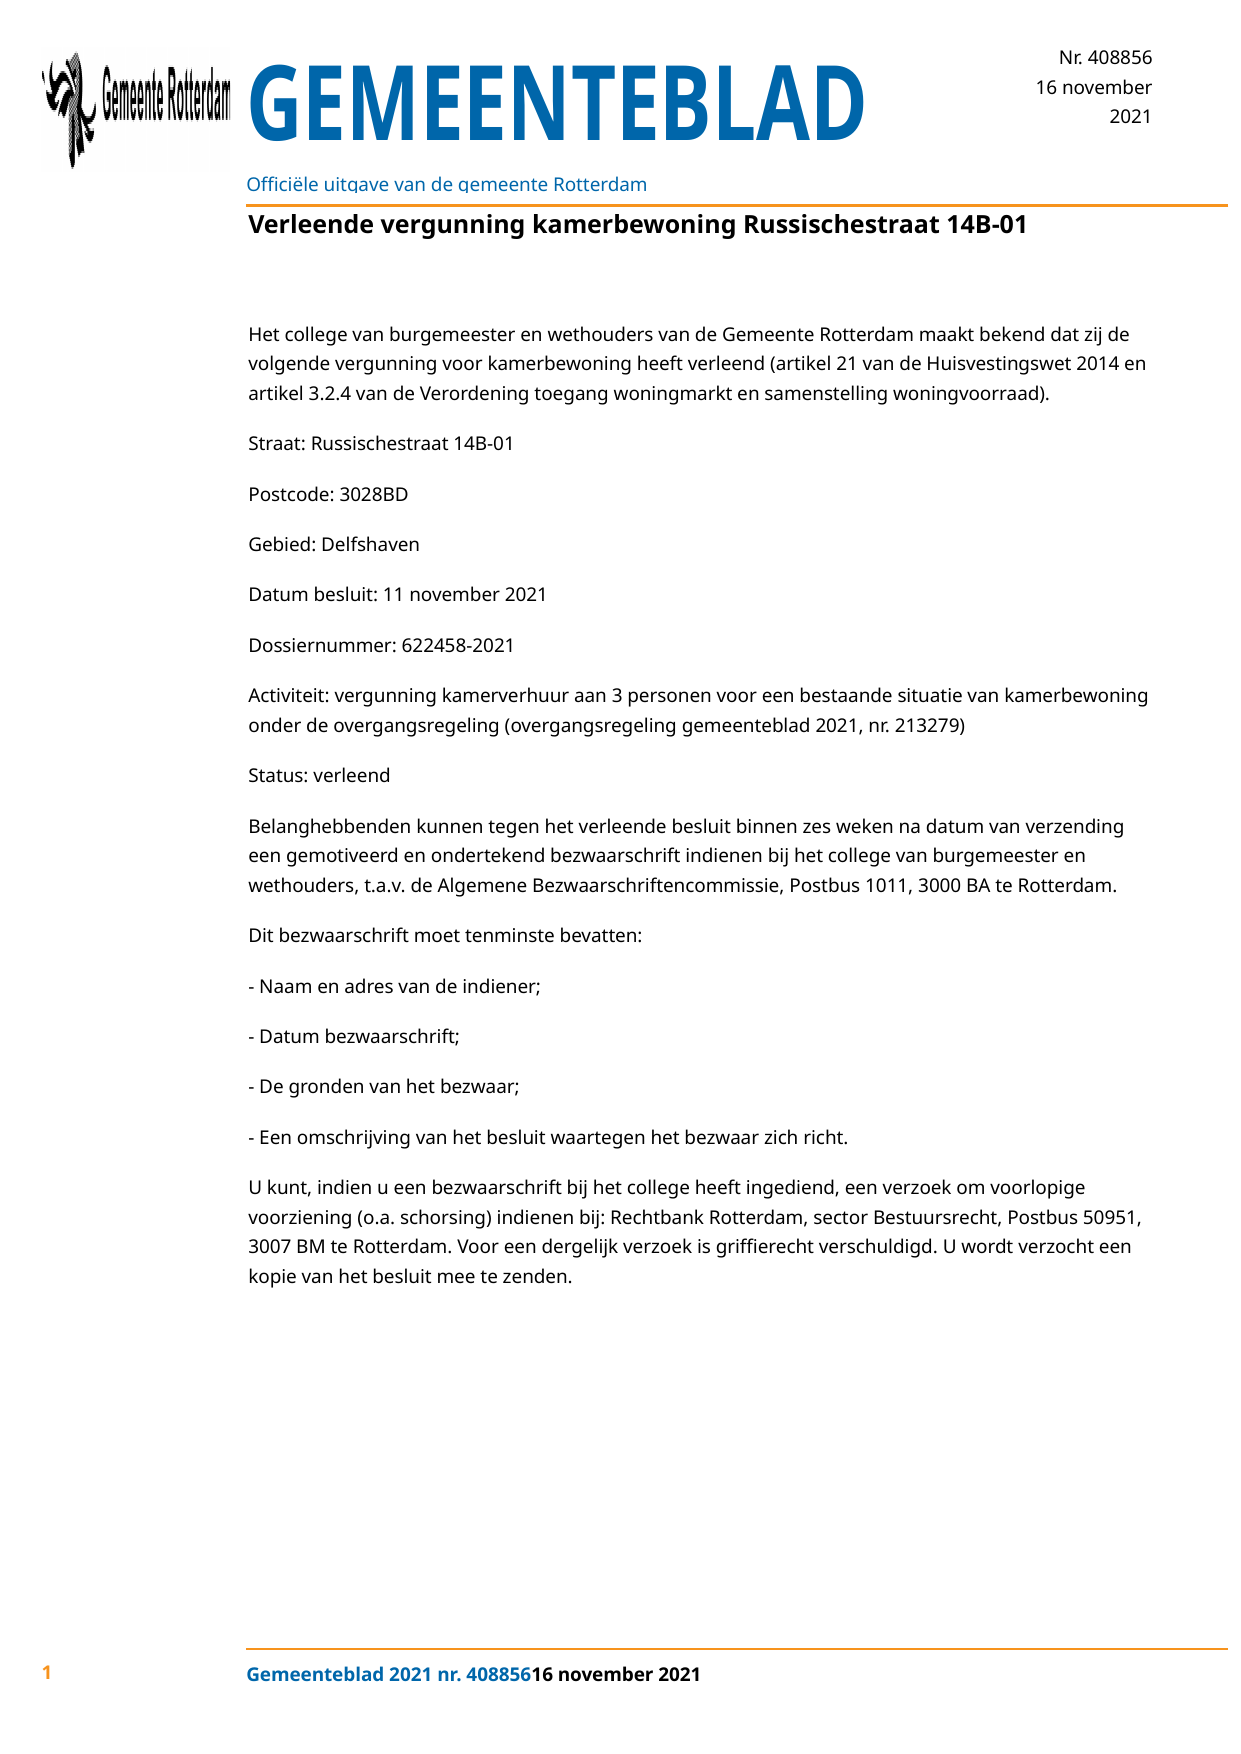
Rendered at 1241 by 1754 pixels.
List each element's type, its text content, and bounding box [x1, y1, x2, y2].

text Gebied: Delfshaven [248, 531, 1152, 557]
text - Datum bezwaarschrift; [248, 1023, 1152, 1049]
text Dossiernummer: 622458-2021 [248, 632, 1152, 658]
text Postcode: 3028BD [248, 481, 1152, 506]
text - Naam en adres van de indiener; [248, 973, 1152, 998]
text - De gronden van het bezwaar; [248, 1074, 1152, 1099]
text Het college van burgemeester en wethouders van de Gemeente Rotterdam maakt bekend dat zij de volgende vergunning voor kamerbewoning heeft verleend (artikel 21 van de Huisvestingswet 2014 en artikel 3.2.4 van de Verordening toegang woningmarkt en samenstelling woningvoorraad). [248, 321, 1152, 406]
picture [41, 47, 231, 172]
text U kunt, indien u een bezwaarschrift bij het college heeft ingediend, een verzoek om voorlopige voorziening (o.a. schorsing) indienen bij: Rechtbank Rotterdam, sector Bestuursrecht, Postbus 50951, 3007 BM te Rotterdam. Voor een dergelijk verzoek is griffierecht verschuldigd. U wordt verzocht een kopie van het besluit mee te zenden. [248, 1174, 1152, 1289]
text Status: verleend [248, 762, 1152, 788]
text Activiteit: vergunning kamerverhuur aan 3 personen voor een bestaande situatie van kamerbewoning onder de overgangsregeling (overgangsregeling gemeenteblad 2021, nr. 213279) [248, 682, 1152, 738]
text Belanghebbenden kunnen tegen het verleende besluit binnen zes weken na datum van verzending een gemotiveerd en ondertekend bezwaarschrift indienen bij het college van burgemeester en wethouders, t.a.v. de Algemene Bezwaarschriftencommissie, Postbus 1011, 3000 BA te Rotterdam. [248, 813, 1152, 898]
text Dit bezwaarschrift moet tenminste bevatten: [248, 922, 1152, 948]
text Datum besluit: 11 november 2021 [248, 582, 1152, 607]
text Straat: Russischestraat 14B-01 [248, 430, 1152, 456]
text - Een omschrijving van het besluit waartegen het bezwaar zich richt. [248, 1124, 1152, 1150]
text Verleende vergunning kamerbewoning Russischestraat 14B-01 [248, 207, 1152, 241]
